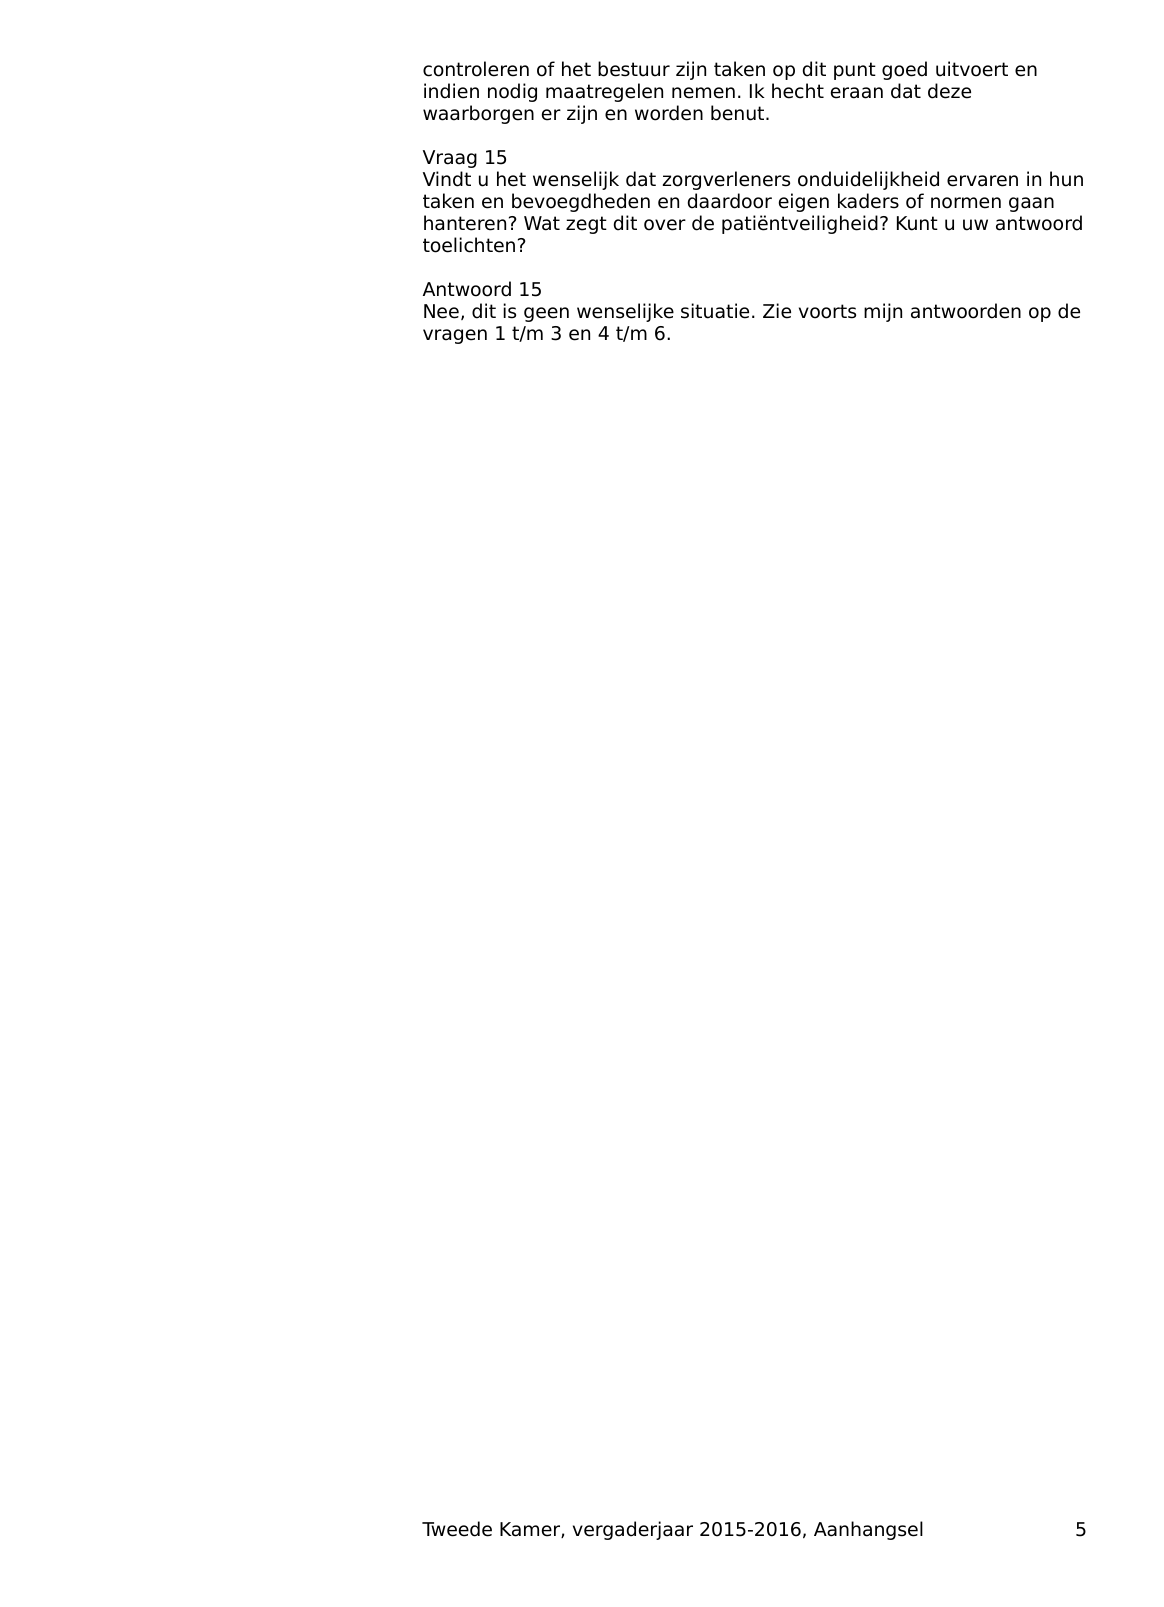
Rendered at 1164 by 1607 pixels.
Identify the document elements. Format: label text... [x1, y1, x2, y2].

text Vindt u het wenselijk dat zorgverleners onduidelijkheid ervaren in hun taken en bevoegdheden en daardoor eigen kaders of normen gaan hanteren? Wat zegt dit over de patiëntveiligheid? Kunt u uw antwoord toelichten? [422, 169, 1087, 257]
text Antwoord 15 [422, 279, 1087, 301]
text Nee, dit is geen wenselijke situatie. Zie voorts mijn antwoorden op de vragen 1 t/m 3 en 4 t/m 6. [422, 301, 1087, 345]
text Vraag 15 [422, 147, 1087, 169]
text controleren of het bestuur zijn taken op dit punt goed uitvoert en indien nodig maatregelen nemen. Ik hecht eraan dat deze waarborgen er zijn en worden benut. [422, 59, 1087, 125]
